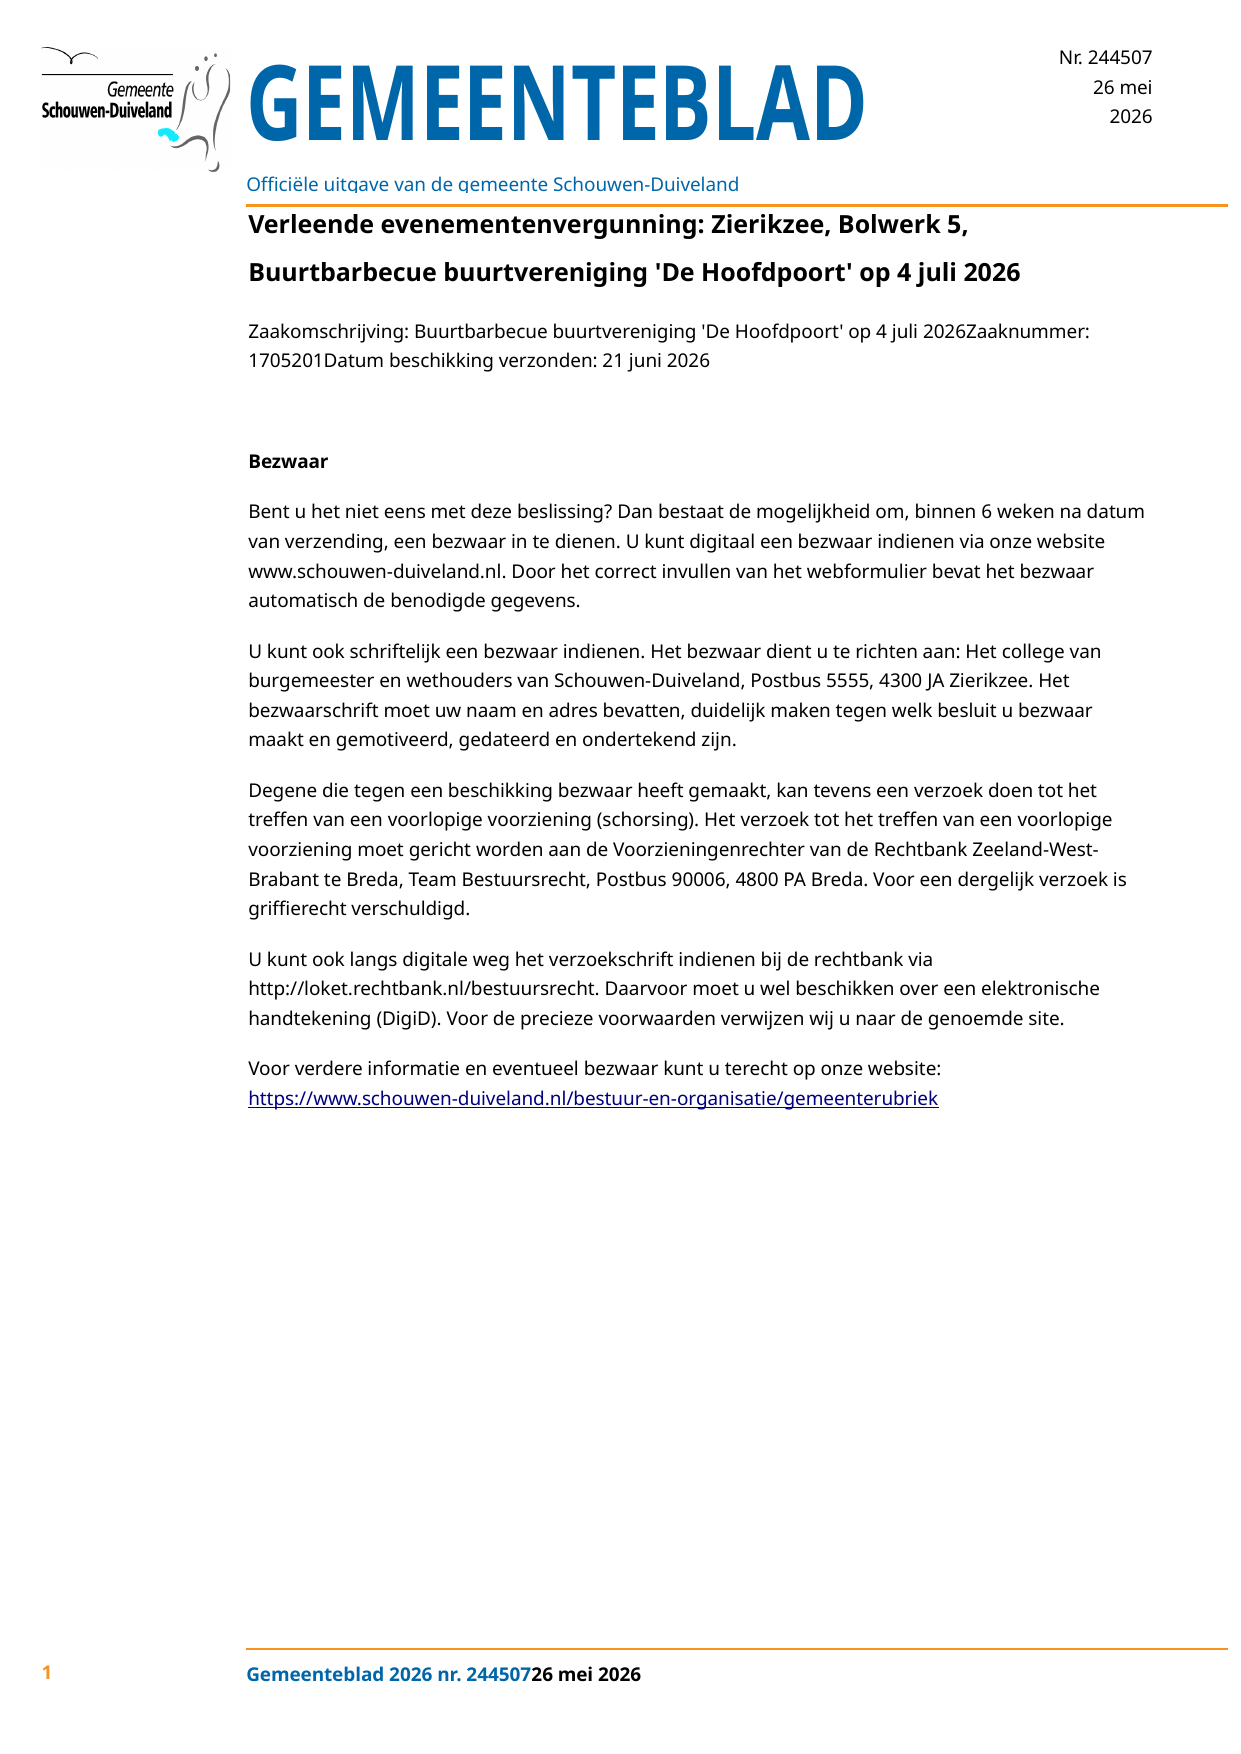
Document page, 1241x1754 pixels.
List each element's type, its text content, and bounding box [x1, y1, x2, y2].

text Verleende evenementenvergunning: Zierikzee, Bolwerk 5, Buurtbarbecue buurtvereniging 'De Hoofdpoort' op 4 juli 2026 [248, 207, 1152, 288]
text U kunt ook schriftelijk een bezwaar indienen. Het bezwaar dient u te richten aan: Het college van burgemeester en wethouders van Schouwen-Duiveland, Postbus 5555, 4300 JA Zierikzee. Het bezwaarschrift moet uw naam en adres bevatten, duidelijk maken tegen welk besluit u bezwaar maakt en gemotiveerd, gedateerd en ondertekend zijn. [248, 638, 1152, 752]
text Bezwaar [248, 448, 1152, 474]
text Degene die tegen een beschikking bezwaar heeft gemaakt, kan tevens een verzoek doen tot het treffen van een voorlopige voorziening (schorsing). Het verzoek tot het treffen van een voorlopige voorziening moet gericht worden aan de Voorzieningenrechter van de Rechtbank Zeeland-West-Brabant te Breda, Team Bestuursrecht, Postbus 90006, 4800 PA Breda. Voor een dergelijk verzoek is griffierecht verschuldigd. [248, 777, 1152, 921]
text Zaakomschrijving: Buurtbarbecue buurtvereniging 'De Hoofdpoort' op 4 juli 2026Zaaknummer: 1705201Datum beschikking verzonden: 21 juni 2026 [248, 318, 1152, 373]
text U kunt ook langs digitale weg het verzoekschrift indienen bij de rechtbank via http://loket.rechtbank.nl/bestuursrecht. Daarvoor moet u wel beschikken over een elektronische handtekening (DigiD). Voor de precieze voorwaarden verwijzen wij u naar de genoemde site. [248, 946, 1152, 1031]
text Bent u het niet eens met deze beslissing? Dan bestaat de mogelijkheid om, binnen 6 weken na datum van verzending, een bezwaar in te dienen. U kunt digitaal een bezwaar indienen via onze website www.schouwen-duiveland.nl. Door het correct invullen van het webformulier bevat het bezwaar automatisch de benodigde gegevens. [248, 499, 1152, 613]
text Voor verdere informatie en eventueel bezwaar kunt u terecht op onze website: https://www.schouwen-duiveland.nl/bestuur-en-organisatie/gemeenterubriek [248, 1055, 1152, 1111]
picture [41, 47, 231, 172]
